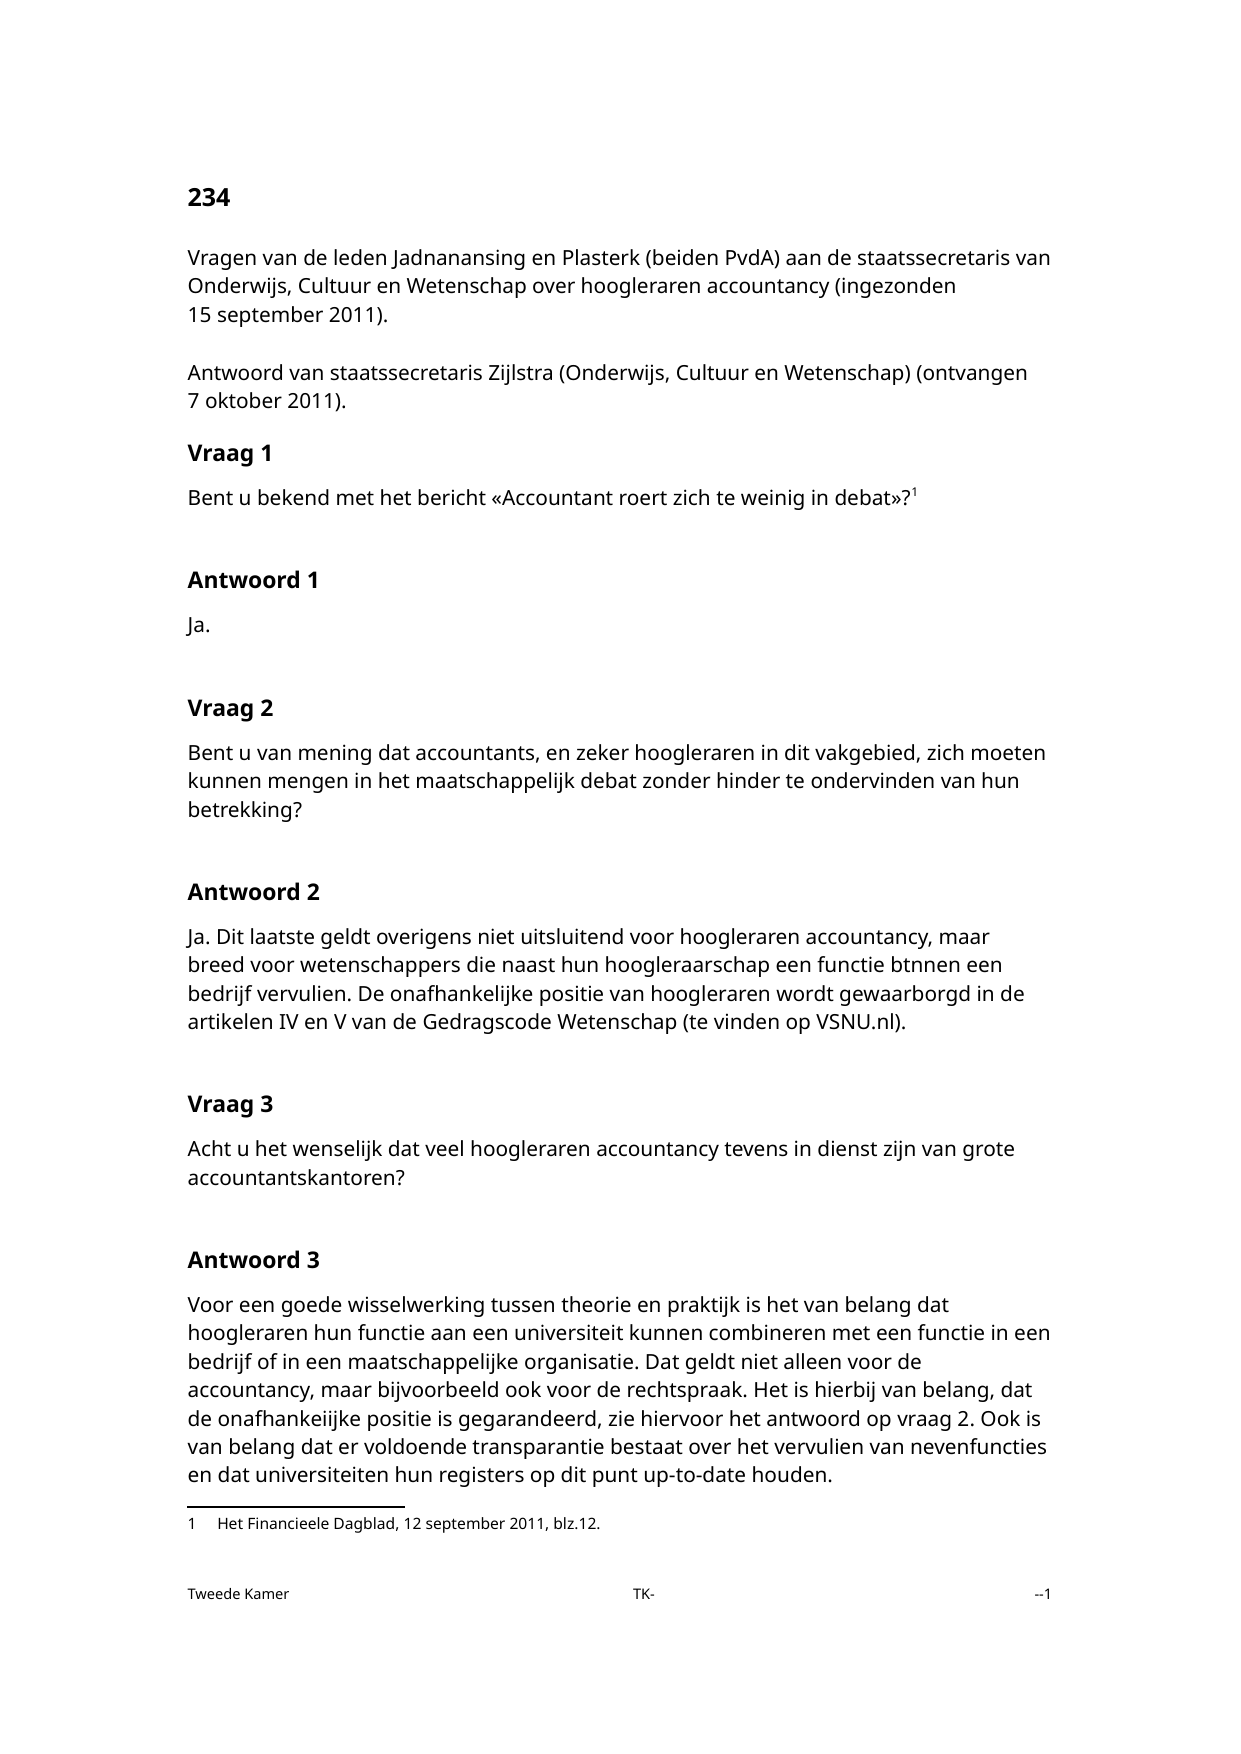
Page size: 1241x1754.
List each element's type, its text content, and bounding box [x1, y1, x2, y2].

text Voor een goede wisselwerking tussen theorie en praktijk is het van belang dat hoogleraren hun functie aan een universiteit kunnen combineren met een functie in een bedrijf of in een maatschappelijke organisatie. Dat geldt niet alleen voor de accountancy, maar bijvoorbeeld ook voor de rechtspraak. Het is hierbij van belang, dat de onafhankeiijke positie is gegarandeerd, zie hiervoor het antwoord op vraag 2. Ook is van belang dat er voldoende transparantie bestaat over het vervulien van nevenfuncties en dat universiteiten hun registers op dit punt up-to-date houden. [187, 1290, 1053, 1489]
text Ja. Dit laatste geldt overigens niet uitsluitend voor hoogleraren accountancy, maar breed voor wetenschappers die naast hun hoogleraarschap een functie btnnen een bedrijf vervulien. De onafhankelijke positie van hoogleraren wordt gewaarborgd in de artikelen IV en V van de Gedragscode Wetenschap (te vinden op VSNU.nl). [187, 922, 1053, 1036]
text Bent u van mening dat accountants, en zeker hoogleraren in dit vakgebied, zich moeten kunnen mengen in het maatschappelijk debat zonder hinder te ondervinden van hun betrekking? [187, 738, 1053, 823]
subtitle Vraag 2 [187, 692, 1053, 723]
text Ja. [187, 611, 1053, 639]
text Vragen van de leden Jadnanansing en Plasterk (beiden PvdA) aan de staatssecretaris van Onderwijs, Cultuur en Wetenschap over hoogleraren accountancy (ingezonden 15 september 2011). [187, 243, 1053, 328]
subtitle Antwoord 2 [187, 876, 1053, 907]
text 234 [187, 179, 1053, 213]
text Acht u het wenselijk dat veel hoogleraren accountancy tevens in dienst zijn van grote accountantskantoren? [187, 1134, 1053, 1191]
text Het Financieele Dagblad, 12 september 2011, blz.12. [187, 1506, 1053, 1534]
subtitle Vraag 3 [187, 1088, 1053, 1119]
subtitle Antwoord 3 [187, 1244, 1053, 1275]
text Antwoord van staatssecretaris Zijlstra (Onderwijs, Cultuur en Wetenschap) (ontvangen 7 oktober 2011). [187, 358, 1053, 415]
subtitle Antwoord 1 [187, 564, 1053, 596]
text Bent u bekend met het bericht «Accountant roert zich te weinig in debat»? [187, 483, 1053, 512]
subtitle Vraag 1 [187, 437, 1053, 468]
